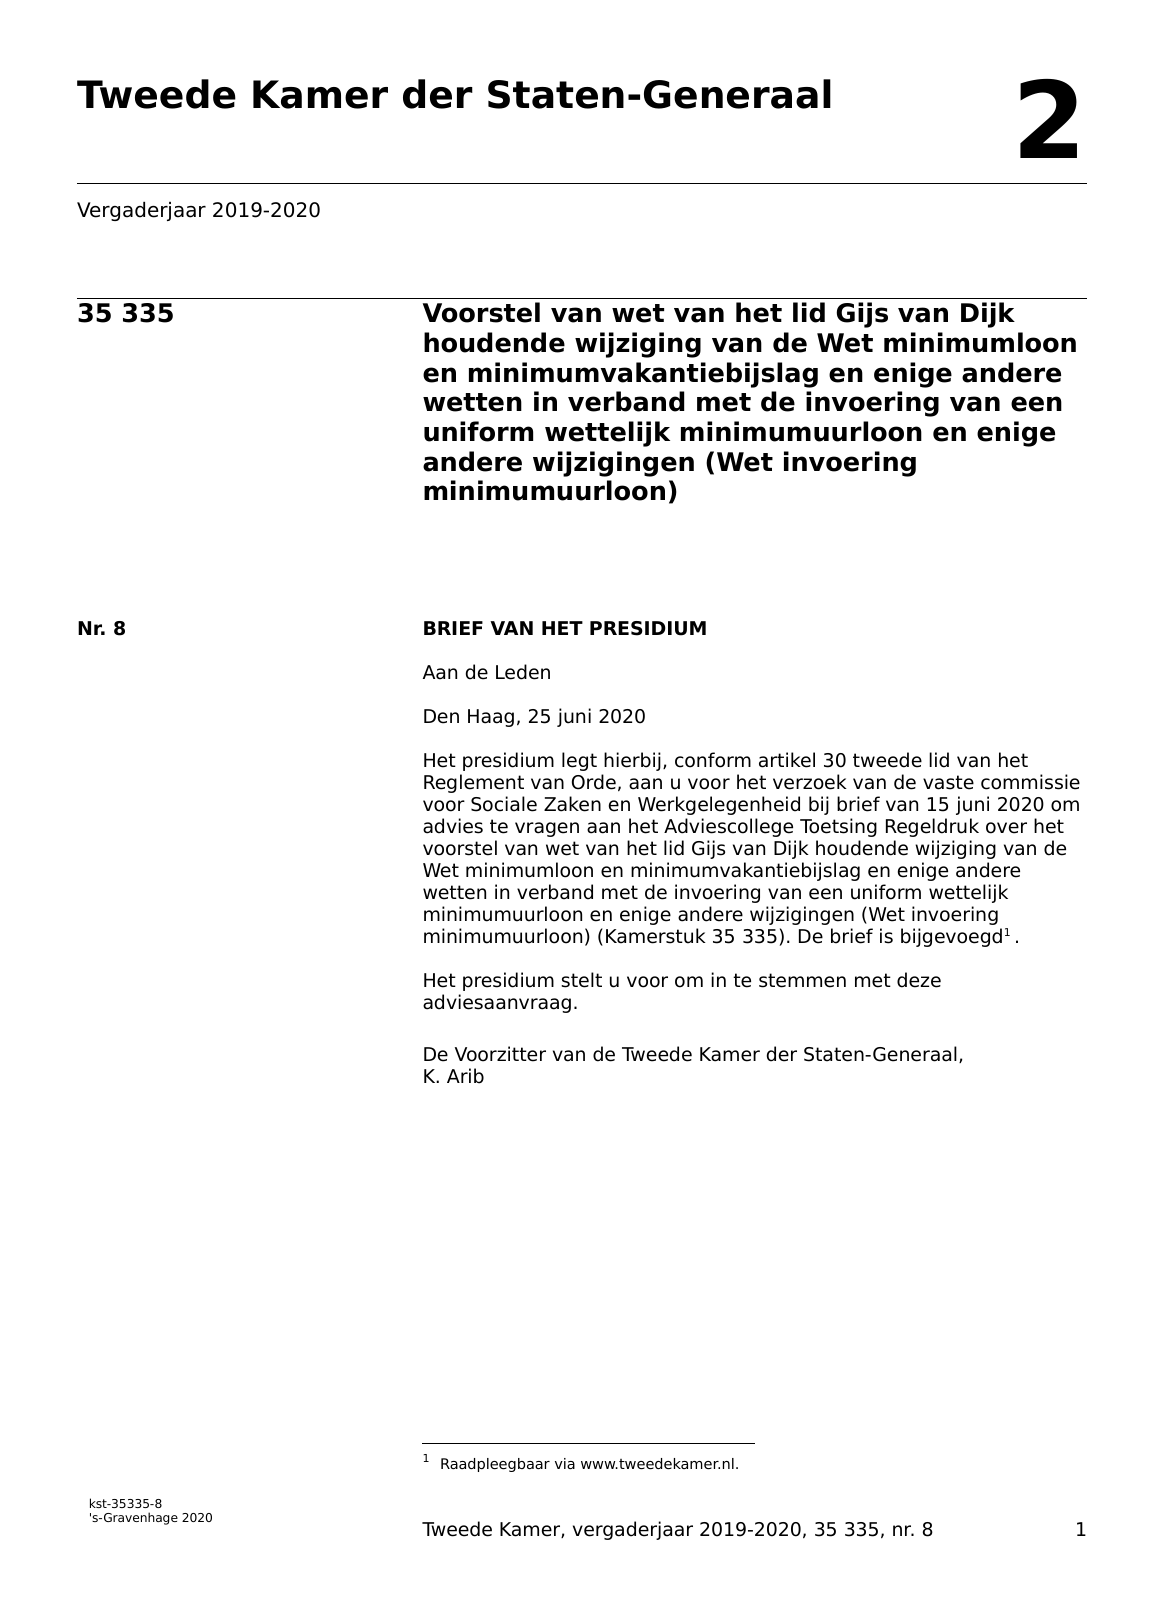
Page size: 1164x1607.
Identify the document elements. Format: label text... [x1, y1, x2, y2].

text Aan de Leden [422, 662, 1087, 684]
text Het presidium legt hierbij, conform artikel 30 tweede lid van het Reglement van Orde, aan u voor het verzoek van de vaste commissie voor Sociale Zaken en Werkgelegenheid bij brief van 15 juni 2020 om advies te vragen aan het Adviescollege Toetsing Regeldruk over het voorstel van wet van het lid Gijs van Dijk houdende wijziging van de Wet minimumloon en minimumvakantiebijslag en enige andere wetten in verband met de invoering van een uniform wettelijk minimumuurloon en enige andere wijzigingen (Wet invoering minimumuurloon) (Kamerstuk 35 335). De brief is bijgevoegd. [422, 750, 1087, 948]
table_cell Vergaderjaar 2019-2020 [77, 184, 1087, 298]
text 's-Gravenhage 2020 [88, 1511, 323, 1525]
text kst-35335-8 [88, 1497, 323, 1511]
subtitle Nr. 8 BRIEF VAN HET PRESIDIUM [77, 618, 1087, 640]
text De Voorzitter van de Tweede Kamer der Staten-Generaal, K. Arib [422, 1044, 1087, 1088]
table_header 2 [886, 59, 1087, 183]
subtitle 35 335 Voorstel van wet van het lid Gijs van Dijk houdende wijziging van de Wet minimumloon en minimumvakantiebijslag en enige andere wetten in verband met de invoering van een uniform wettelijk minimumuurloon en enige andere wijzigingen (Wet invoering minimumuurloon) [77, 299, 1087, 507]
text Raadpleegbaar via www.tweedekamer.nl. [422, 1452, 1087, 1474]
text Het presidium stelt u voor om in te stemmen met deze adviesaanvraag. [422, 970, 1087, 1014]
text Den Haag, 25 juni 2020 [422, 706, 1087, 728]
table_header Tweede Kamer der Staten-Generaal [77, 59, 886, 183]
